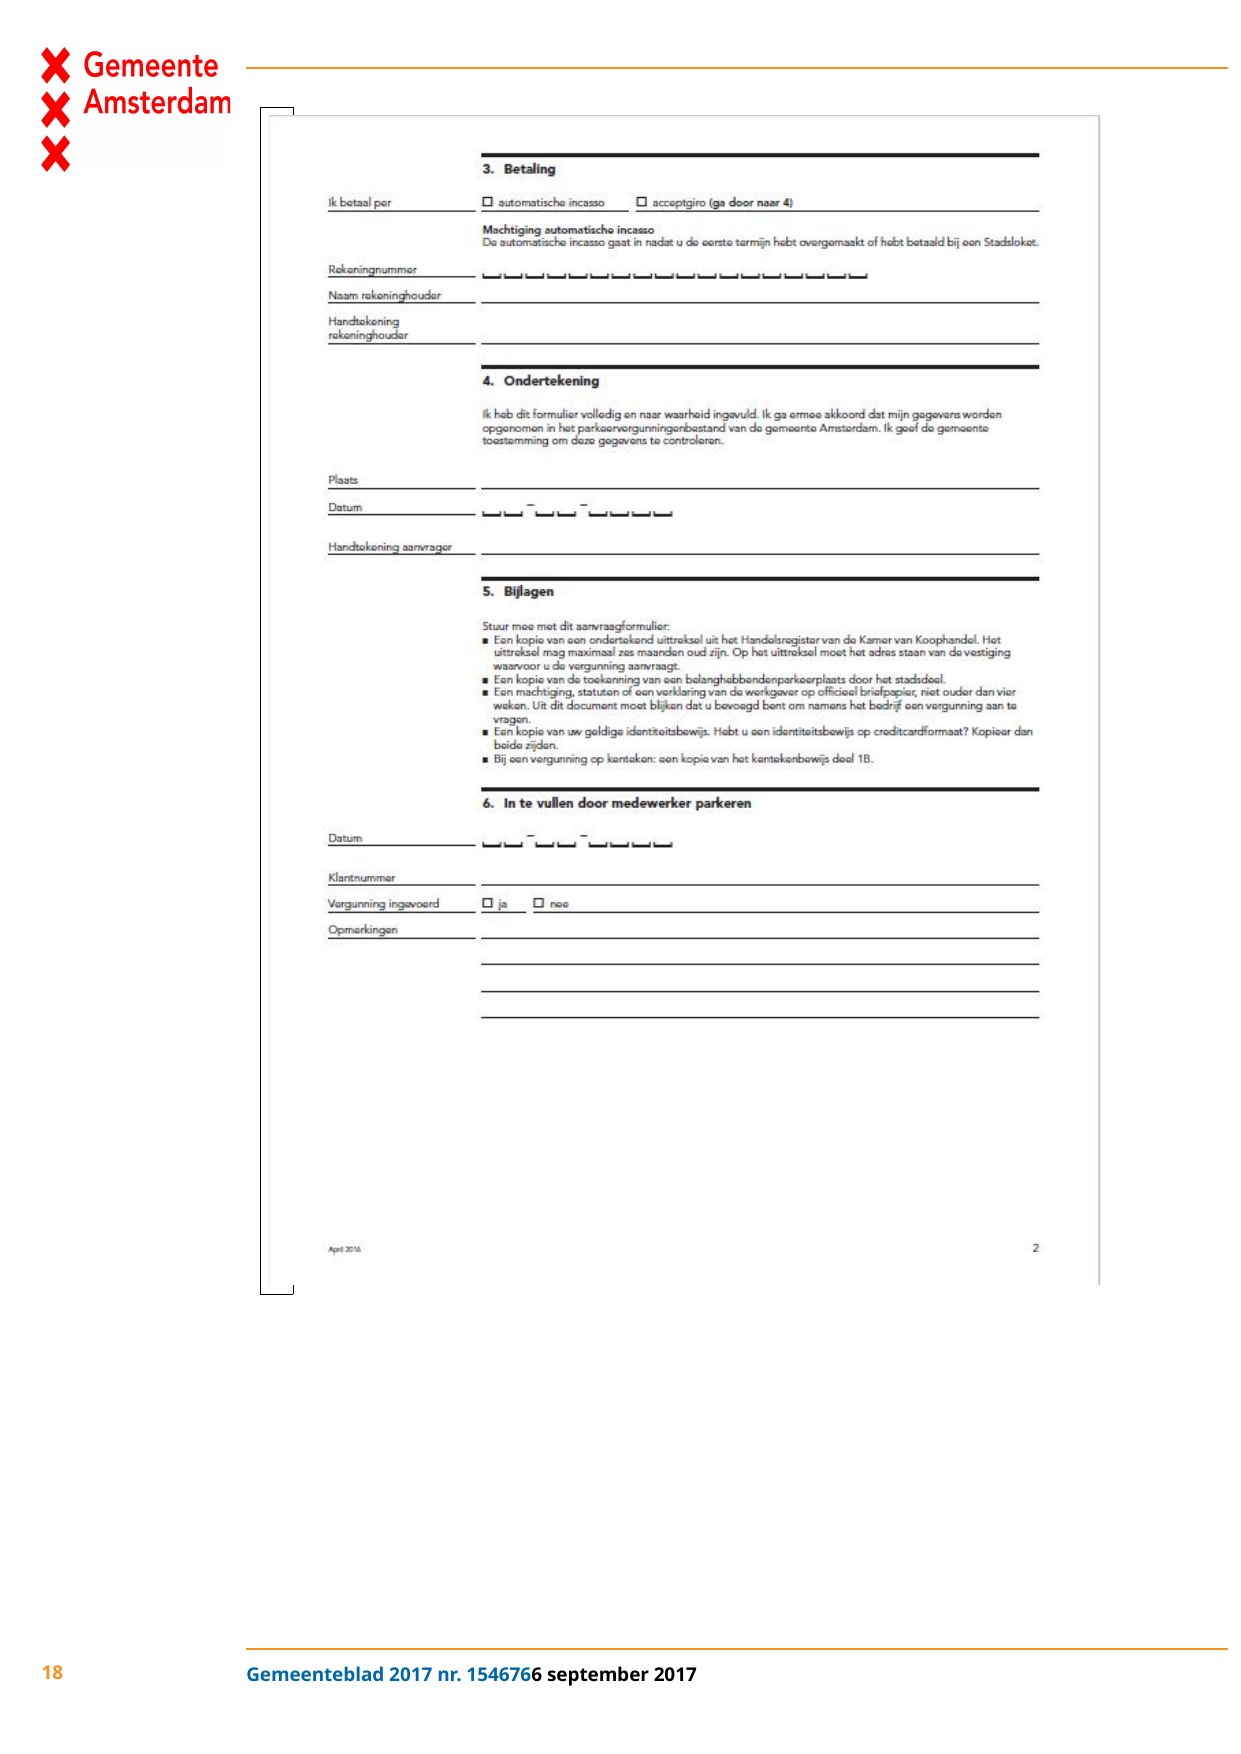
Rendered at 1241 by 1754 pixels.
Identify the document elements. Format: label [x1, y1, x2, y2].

picture [268, 115, 1101, 1285]
picture [41, 47, 231, 172]
